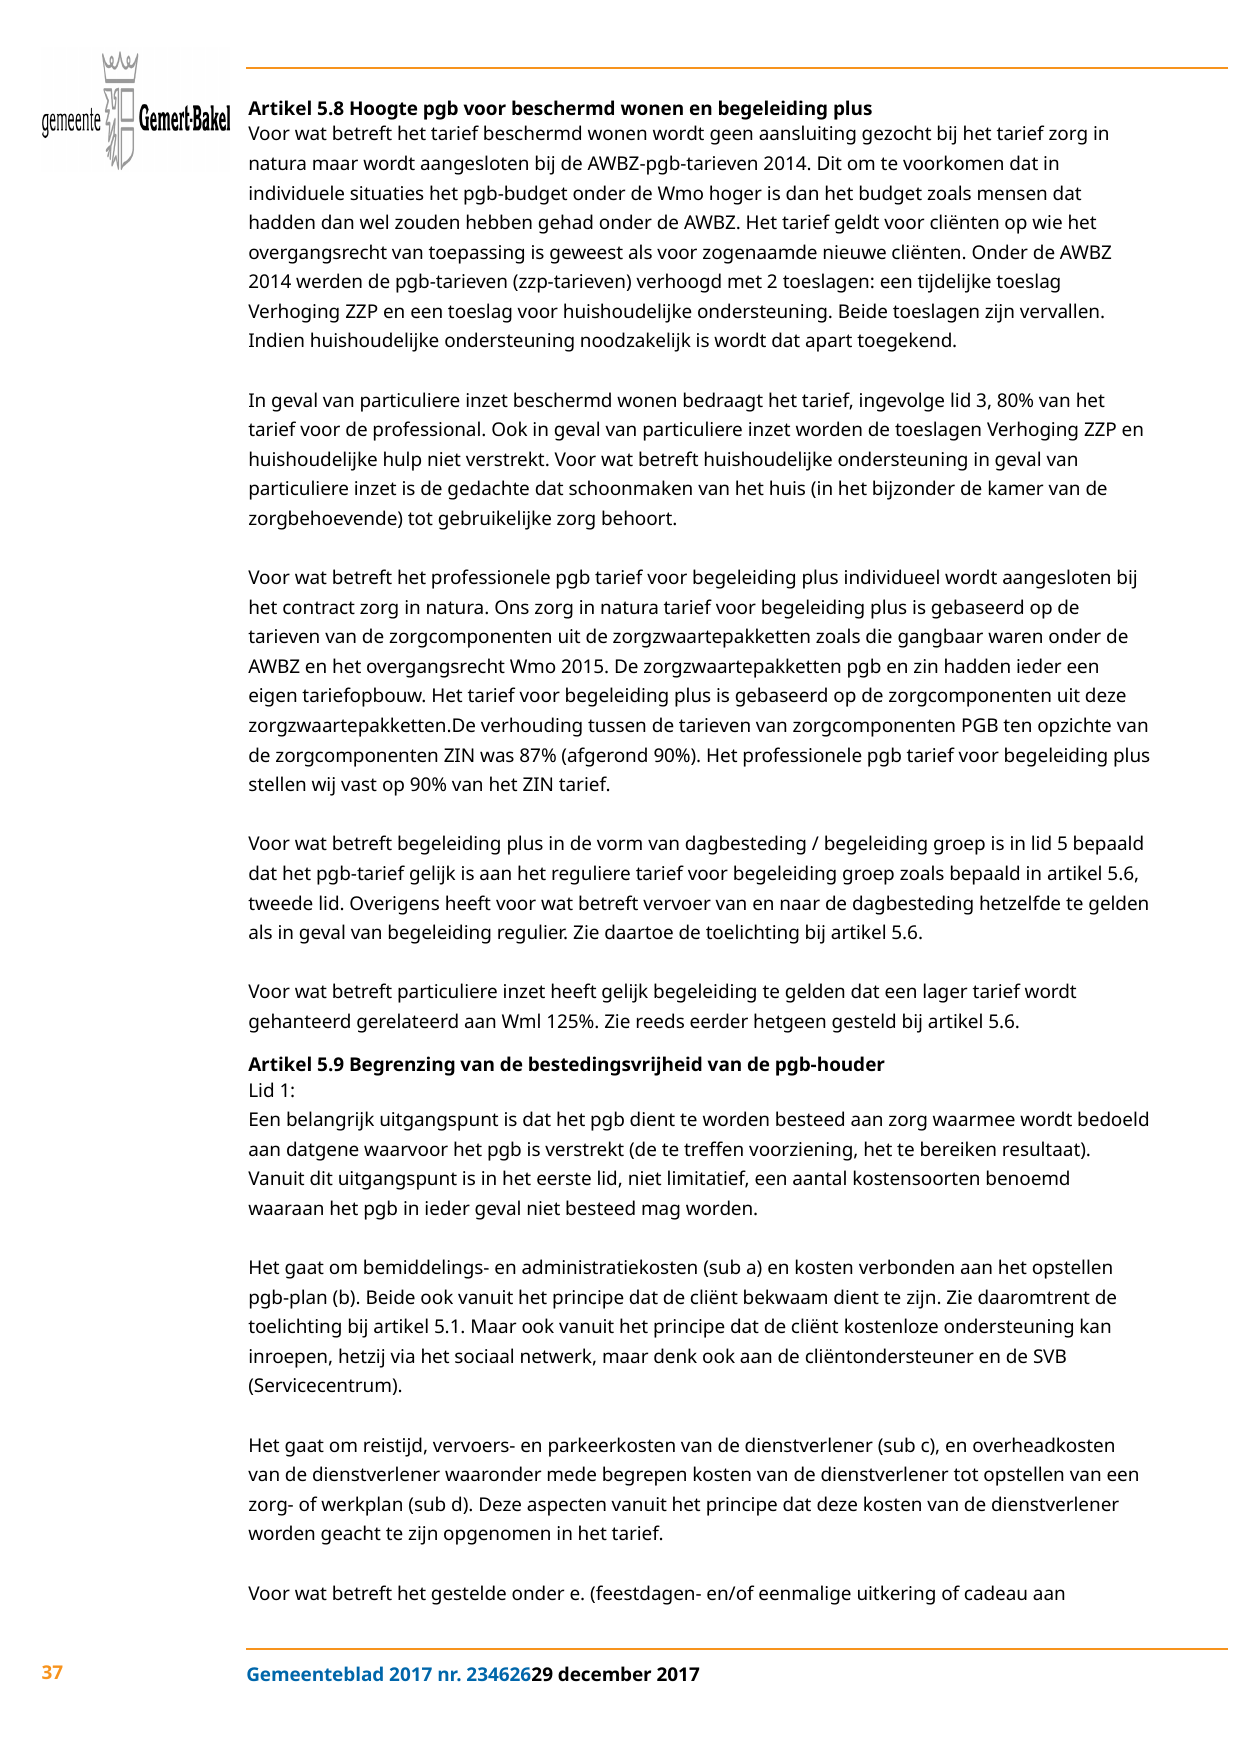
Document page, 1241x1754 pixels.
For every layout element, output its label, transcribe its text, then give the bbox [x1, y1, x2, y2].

text Voor wat betreft het gestelde onder e. (feestdagen- en/of eenmalige uitkering of cadeau aan [248, 1580, 1152, 1606]
text Een belangrijk uitgangspunt is dat het pgb dient te worden besteed aan zorg waarmee wordt bedoeld aan datgene waarvoor het pgb is verstrekt (de te treffen voorziening, het te bereiken resultaat). Vanuit dit uitgangspunt is in het eerste lid, niet limitatief, een aantal kostensoorten benoemd waaraan het pgb in ieder geval niet besteed mag worden. [248, 1106, 1152, 1221]
text Voor wat betreft begeleiding plus in de vorm van dagbesteding / begeleiding groep is in lid 5 bepaald dat het pgb-tarief gelijk is aan het reguliere tarief voor begeleiding groep zoals bepaald in artikel 5.6, tweede lid. Overigens heeft voor wat betreft vervoer van en naar de dagbesteding hetzelfde te gelden als in geval van begeleiding regulier. Zie daartoe de toelichting bij artikel 5.6. [248, 831, 1152, 945]
picture [41, 47, 231, 172]
text Artikel 5.9 Begrenzing van de bestedingsvrijheid van de pgb-houder [248, 1051, 1152, 1077]
text Artikel 5.8 Hoogte pgb voor beschermd wonen en begeleiding plus [248, 95, 1152, 121]
text Het gaat om reistijd, vervoers- en parkeerkosten van de dienstverlener (sub c), en overheadkosten van de dienstverlener waaronder mede begrepen kosten van de dienstverlener tot opstellen van een zorg- of werkplan (sub d). Deze aspecten vanuit het principe dat deze kosten van de dienstverlener worden geacht te zijn opgenomen in het tarief. [248, 1432, 1152, 1546]
text Voor wat betreft particuliere inzet heeft gelijk begeleiding te gelden dat een lager tarief wordt gehanteerd gerelateerd aan Wml 125%. Zie reeds eerder hetgeen gesteld bij artikel 5.6. [248, 978, 1152, 1034]
text Het gaat om bemiddelings- en administratiekosten (sub a) en kosten verbonden aan het opstellen pgb-plan (b). Beide ook vanuit het principe dat de cliënt bekwaam dient te zijn. Zie daaromtrent de toelichting bij artikel 5.1. Maar ook vanuit het principe dat de cliënt kostenloze ondersteuning kan inroepen, hetzij via het sociaal netwerk, maar denk ook aan de cliëntondersteuner en de SVB (Servicecentrum). [248, 1254, 1152, 1398]
text In geval van particuliere inzet beschermd wonen bedraagt het tarief, ingevolge lid 3, 80% van het tarief voor de professional. Ook in geval van particuliere inzet worden de toeslagen Verhoging ZZP en huishoudelijke hulp niet verstrekt. Voor wat betreft huishoudelijke ondersteuning in geval van particuliere inzet is de gedachte dat schoonmaken van het huis (in het bijzonder de kamer van de zorgbehoevende) tot gebruikelijke zorg behoort. [248, 387, 1152, 531]
text Voor wat betreft het professionele pgb tarief voor begeleiding plus individueel wordt aangesloten bij het contract zorg in natura. Ons zorg in natura tarief voor begeleiding plus is gebaseerd op de tarieven van de zorgcomponenten uit de zorgzwaartepakketten zoals die gangbaar waren onder de AWBZ en het overgangsrecht Wmo 2015. De zorgzwaartepakketten pgb en zin hadden ieder een eigen tariefopbouw. Het tarief voor begeleiding plus is gebaseerd op de zorgcomponenten uit deze zorgzwaartepakketten.De verhouding tussen de tarieven van zorgcomponenten PGB ten opzichte van de zorgcomponenten ZIN was 87% (afgerond 90%). Het professionele pgb tarief voor begeleiding plus stellen wij vast op 90% van het ZIN tarief. [248, 564, 1152, 797]
text Lid 1: [248, 1077, 1152, 1103]
text Voor wat betreft het tarief beschermd wonen wordt geen aansluiting gezocht bij het tarief zorg in natura maar wordt aangesloten bij de AWBZ-pgb-tarieven 2014. Dit om te voorkomen dat in individuele situaties het pgb-budget onder de Wmo hoger is dan het budget zoals mensen dat hadden dan wel zouden hebben gehad onder de AWBZ. Het tarief geldt voor cliënten op wie het overgangsrecht van toepassing is geweest als voor zogenaamde nieuwe cliënten. Onder de AWBZ 2014 werden de pgb-tarieven (zzp-tarieven) verhoogd met 2 toeslagen: een tijdelijke toeslag Verhoging ZZP en een toeslag voor huishoudelijke ondersteuning. Beide toeslagen zijn vervallen. Indien huishoudelijke ondersteuning noodzakelijk is wordt dat apart toegekend. [248, 121, 1152, 353]
